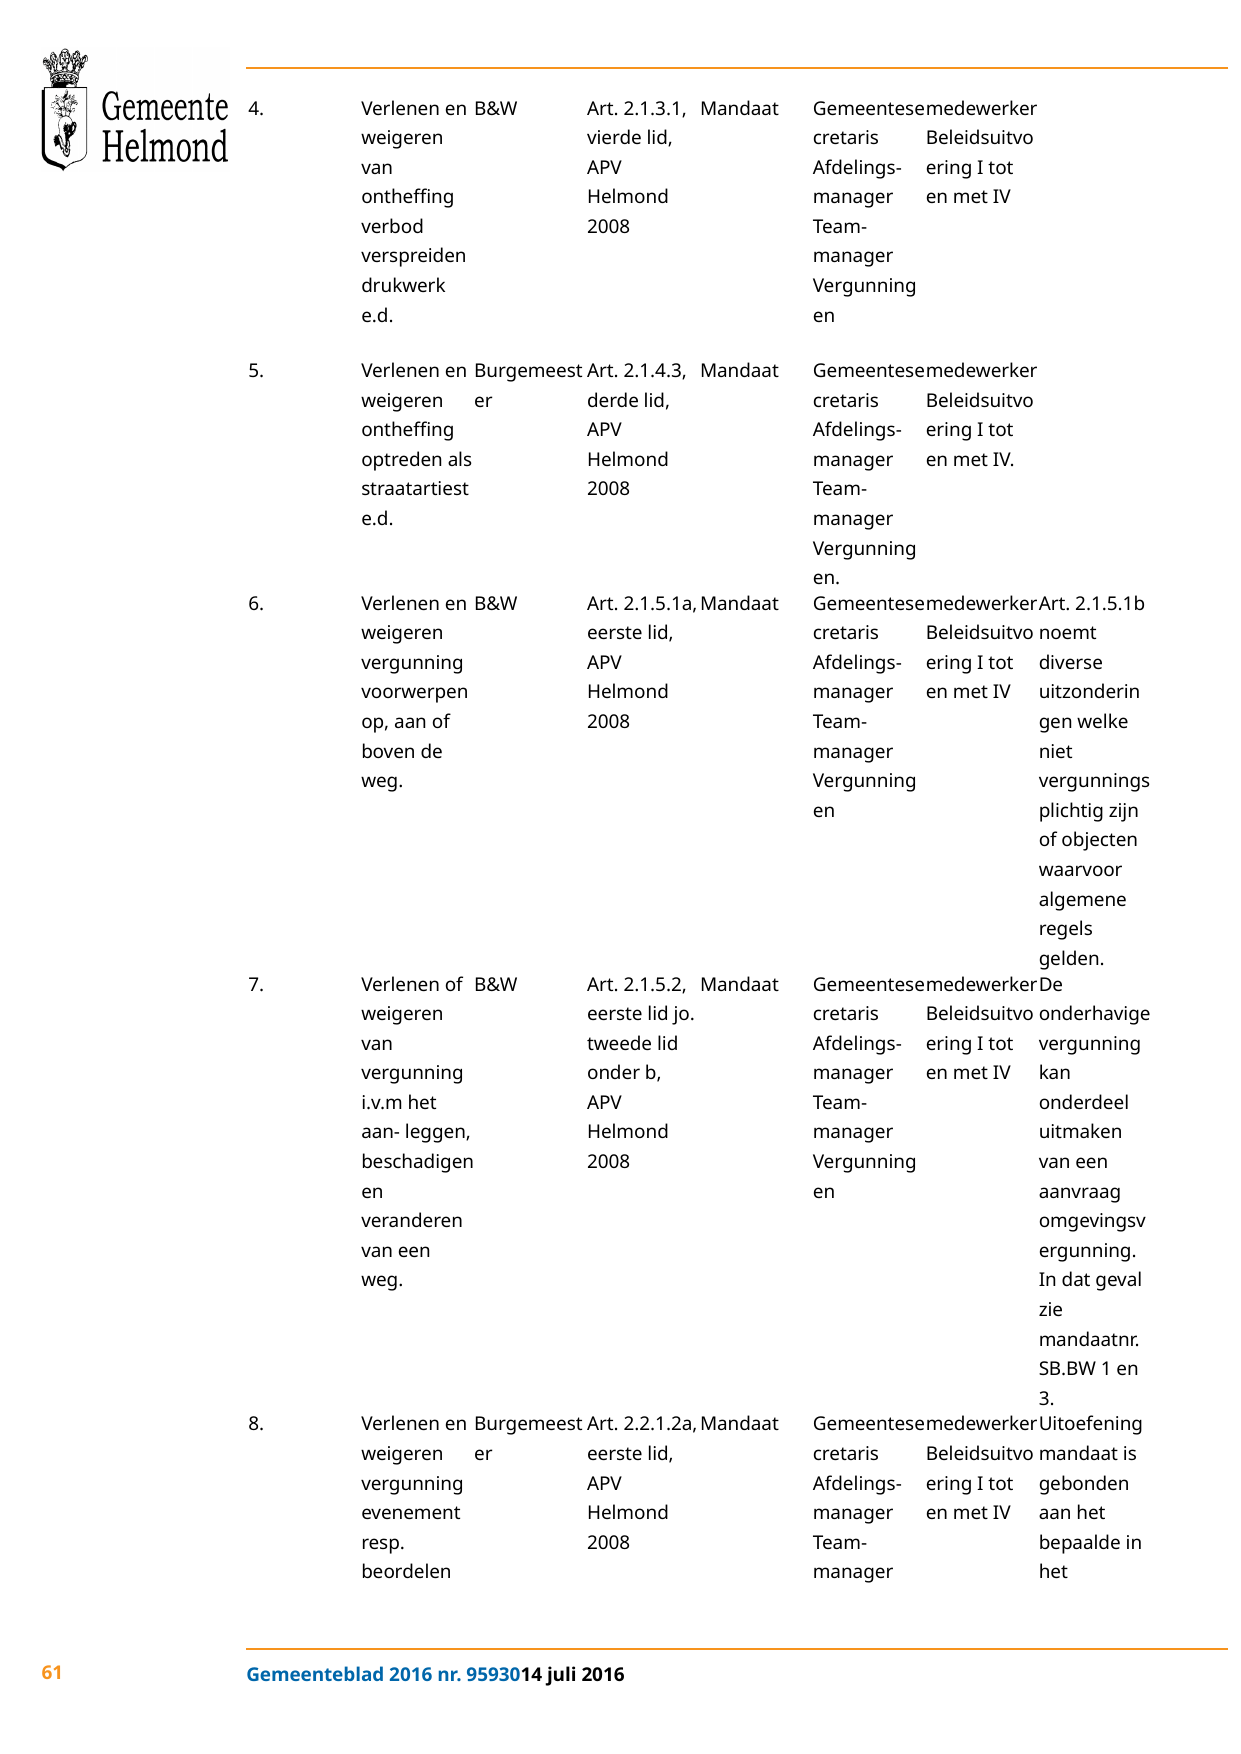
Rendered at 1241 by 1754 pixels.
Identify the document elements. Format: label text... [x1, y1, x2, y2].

table_cell [1039, 95, 1152, 357]
table_cell Mandaat [700, 971, 813, 1411]
table_cell B&W [474, 971, 587, 1411]
table_cell Verlenen en weigeren vergunning voorwerpen op, aan of boven de weg. [361, 590, 474, 971]
table_cell Mandaat [700, 357, 813, 590]
table_cell Mandaat [700, 95, 813, 357]
table_cell medewerker Beleidsuitvoering I tot en met IV. [926, 357, 1038, 590]
table_cell De onderhavige vergunning kan onderdeel uitmaken van een aanvraag omgevingsvergunning. In dat geval zie mandaatnr. SB.BW 1 en 3. [1039, 971, 1152, 1411]
table_cell Verlenen en weigeren ontheffing optreden als straatartiest e.d. [361, 357, 474, 590]
table_cell Gemeentesecretaris Afdelings­manager Team­manager Vergunningen [813, 971, 926, 1411]
table_cell Burgemeester [474, 357, 587, 590]
table_cell Gemeentesecretaris Afdelings­manager Team­manager [813, 1411, 926, 1584]
table_cell 7. [248, 971, 361, 1411]
picture [41, 47, 231, 172]
table_cell Art. 2.1.5.1a, eerste lid, APV Helmond 2008 [587, 590, 700, 971]
table_cell Art. 2.1.5.1b noemt diverse uitzonderingen welke niet vergunningsplichtig zijn of objecten waarvoor algemene regels gelden. [1039, 590, 1152, 971]
table_cell Art. 2.1.4.3, derde lid, APV Helmond 2008 [587, 357, 700, 590]
table_cell 4. [248, 95, 361, 357]
table_cell 5. [248, 357, 361, 590]
table_cell Mandaat [700, 590, 813, 971]
table_cell Art. 2.1.3.1, vierde lid, APV Helmond 2008 [587, 95, 700, 357]
table_cell B&W [474, 95, 587, 357]
table_cell [1039, 357, 1152, 590]
table_cell medewerker Beleidsuitvoering I tot en met IV [926, 971, 1038, 1411]
table_cell Uitoefening mandaat is gebonden aan het bepaalde in het [1039, 1411, 1152, 1584]
table_cell Gemeentesecretaris Afdelings­manager Team­manager Vergunningen. [813, 357, 926, 590]
table_cell Art. 2.1.5.2, eerste lid jo. tweede lid onder b, APV Helmond 2008 [587, 971, 700, 1411]
table_cell medewerker Beleidsuitvoering I tot en met IV [926, 95, 1038, 357]
table_cell Gemeentesecretaris Afdelings­manager Team­manager Vergunningen [813, 590, 926, 971]
table_cell Gemeentesecretaris Afdelings­manager Team­manager Vergunningen [813, 95, 926, 357]
table_cell 6. [248, 590, 361, 971]
table_cell B&W [474, 590, 587, 971]
table_cell Verlenen en weigeren vergunning evenement resp. beordelen [361, 1411, 474, 1584]
table_cell Art. 2.2.1.2a, eerste lid, APV Helmond 2008 [587, 1411, 700, 1584]
table_cell 8. [248, 1411, 361, 1584]
table_cell medewerker Beleidsuitvoering I tot en met IV [926, 1411, 1038, 1584]
table_cell Burgemeester [474, 1411, 587, 1584]
table_cell medewerker Beleidsuitvoering I tot en met IV [926, 590, 1038, 971]
table_cell Verlenen en weigeren van ontheffing verbod verspreiden drukwerk e.d. [361, 95, 474, 357]
table_cell Mandaat [700, 1411, 813, 1584]
table_cell Verlenen of weigeren van vergunning i.v.m het aan- leggen, beschadigen en veranderen van een weg. [361, 971, 474, 1411]
